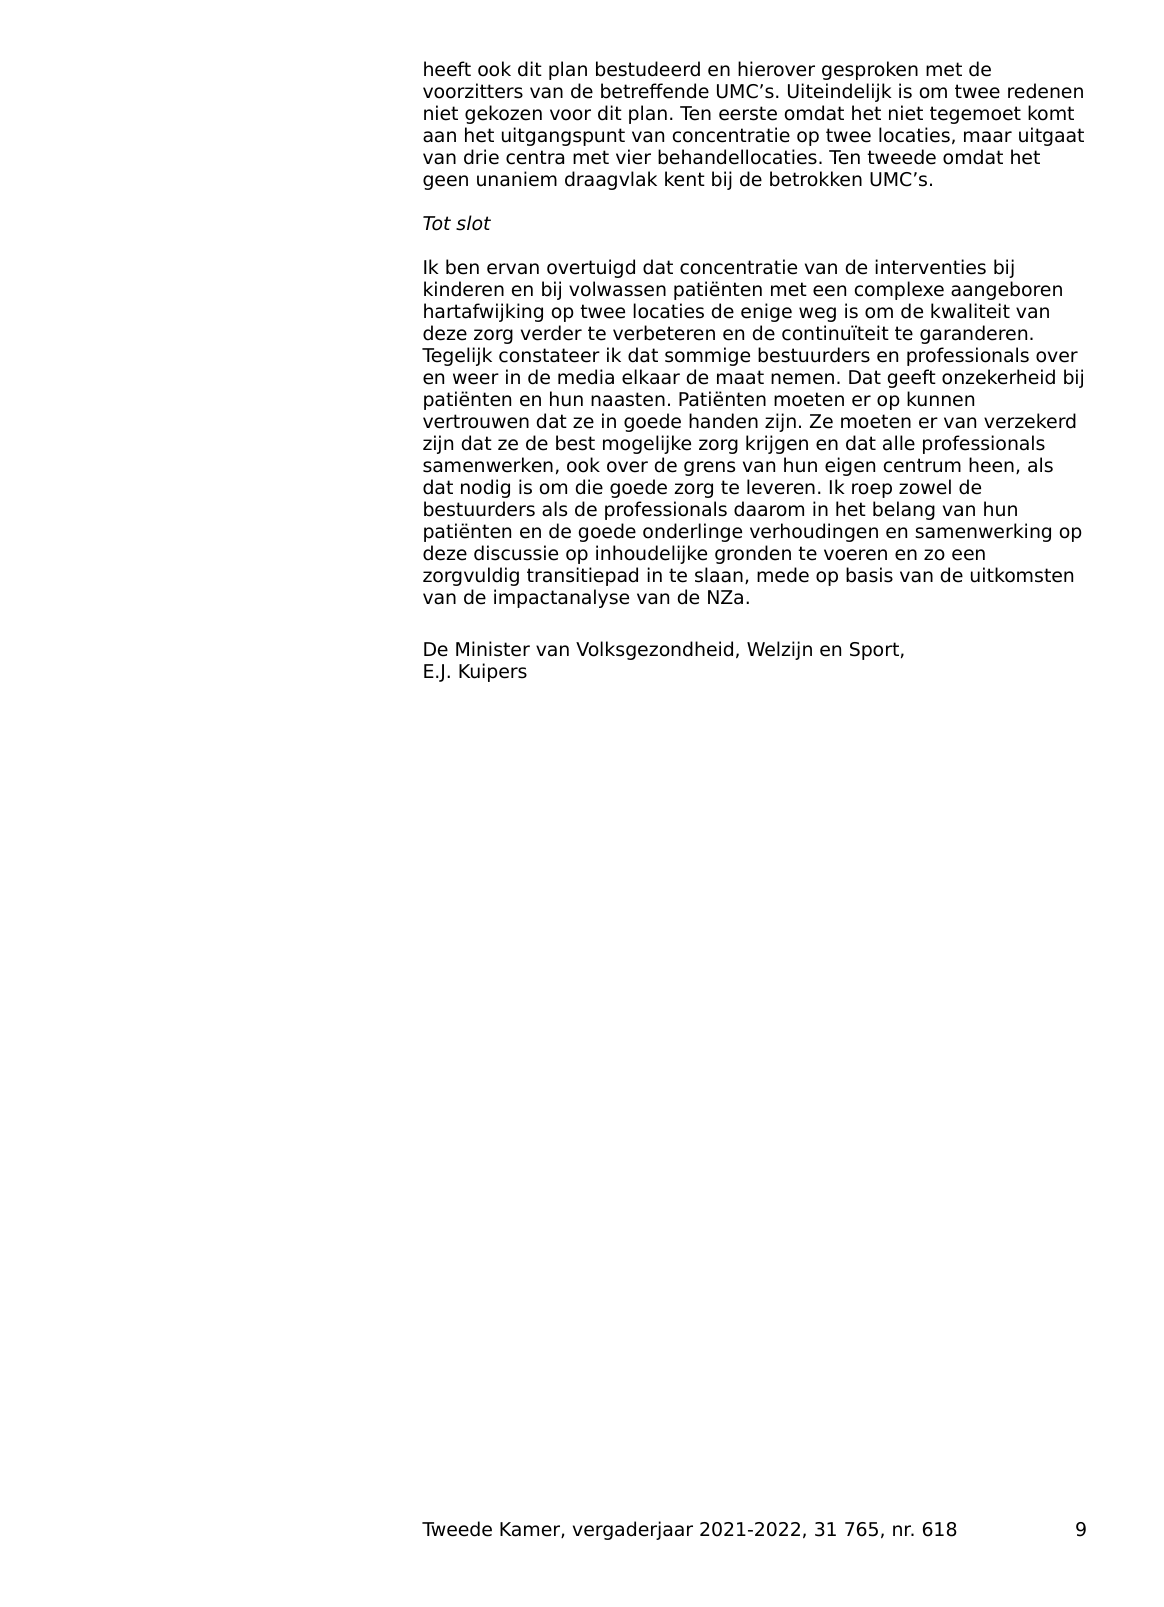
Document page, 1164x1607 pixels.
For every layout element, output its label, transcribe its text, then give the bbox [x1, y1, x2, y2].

text Ik ben ervan overtuigd dat concentratie van de interventies bij kinderen en bij volwassen patiënten met een complexe aangeboren hartafwijking op twee locaties de enige weg is om de kwaliteit van deze zorg verder te verbeteren en de continuïteit te garanderen. Tegelijk constateer ik dat sommige bestuurders en professionals over en weer in de media elkaar de maat nemen. Dat geeft onzekerheid bij patiënten en hun naasten. Patiënten moeten er op kunnen vertrouwen dat ze in goede handen zijn. Ze moeten er van verzekerd zijn dat ze de best mogelijke zorg krijgen en dat alle professionals samenwerken, ook over de grens van hun eigen centrum heen, als dat nodig is om die goede zorg te leveren. Ik roep zowel de bestuurders als de professionals daarom in het belang van hun patiënten en de goede onderlinge verhoudingen en samenwerking op deze discussie op inhoudelijke gronden te voeren en zo een zorgvuldig transitiepad in te slaan, mede op basis van de uitkomsten van de impactanalyse van de NZa. [422, 257, 1087, 609]
subtitle Tot slot [422, 213, 1087, 235]
text heeft ook dit plan bestudeerd en hierover gesproken met de voorzitters van de betreffende UMC’s. Uiteindelijk is om twee redenen niet gekozen voor dit plan. Ten eerste omdat het niet tegemoet komt aan het uitgangspunt van concentratie op twee locaties, maar uitgaat van drie centra met vier behandellocaties. Ten tweede omdat het geen unaniem draagvlak kent bij de betrokken UMC’s. [422, 59, 1087, 191]
text De Minister van Volksgezondheid, Welzijn en Sport, E.J. Kuipers [422, 639, 1087, 683]
